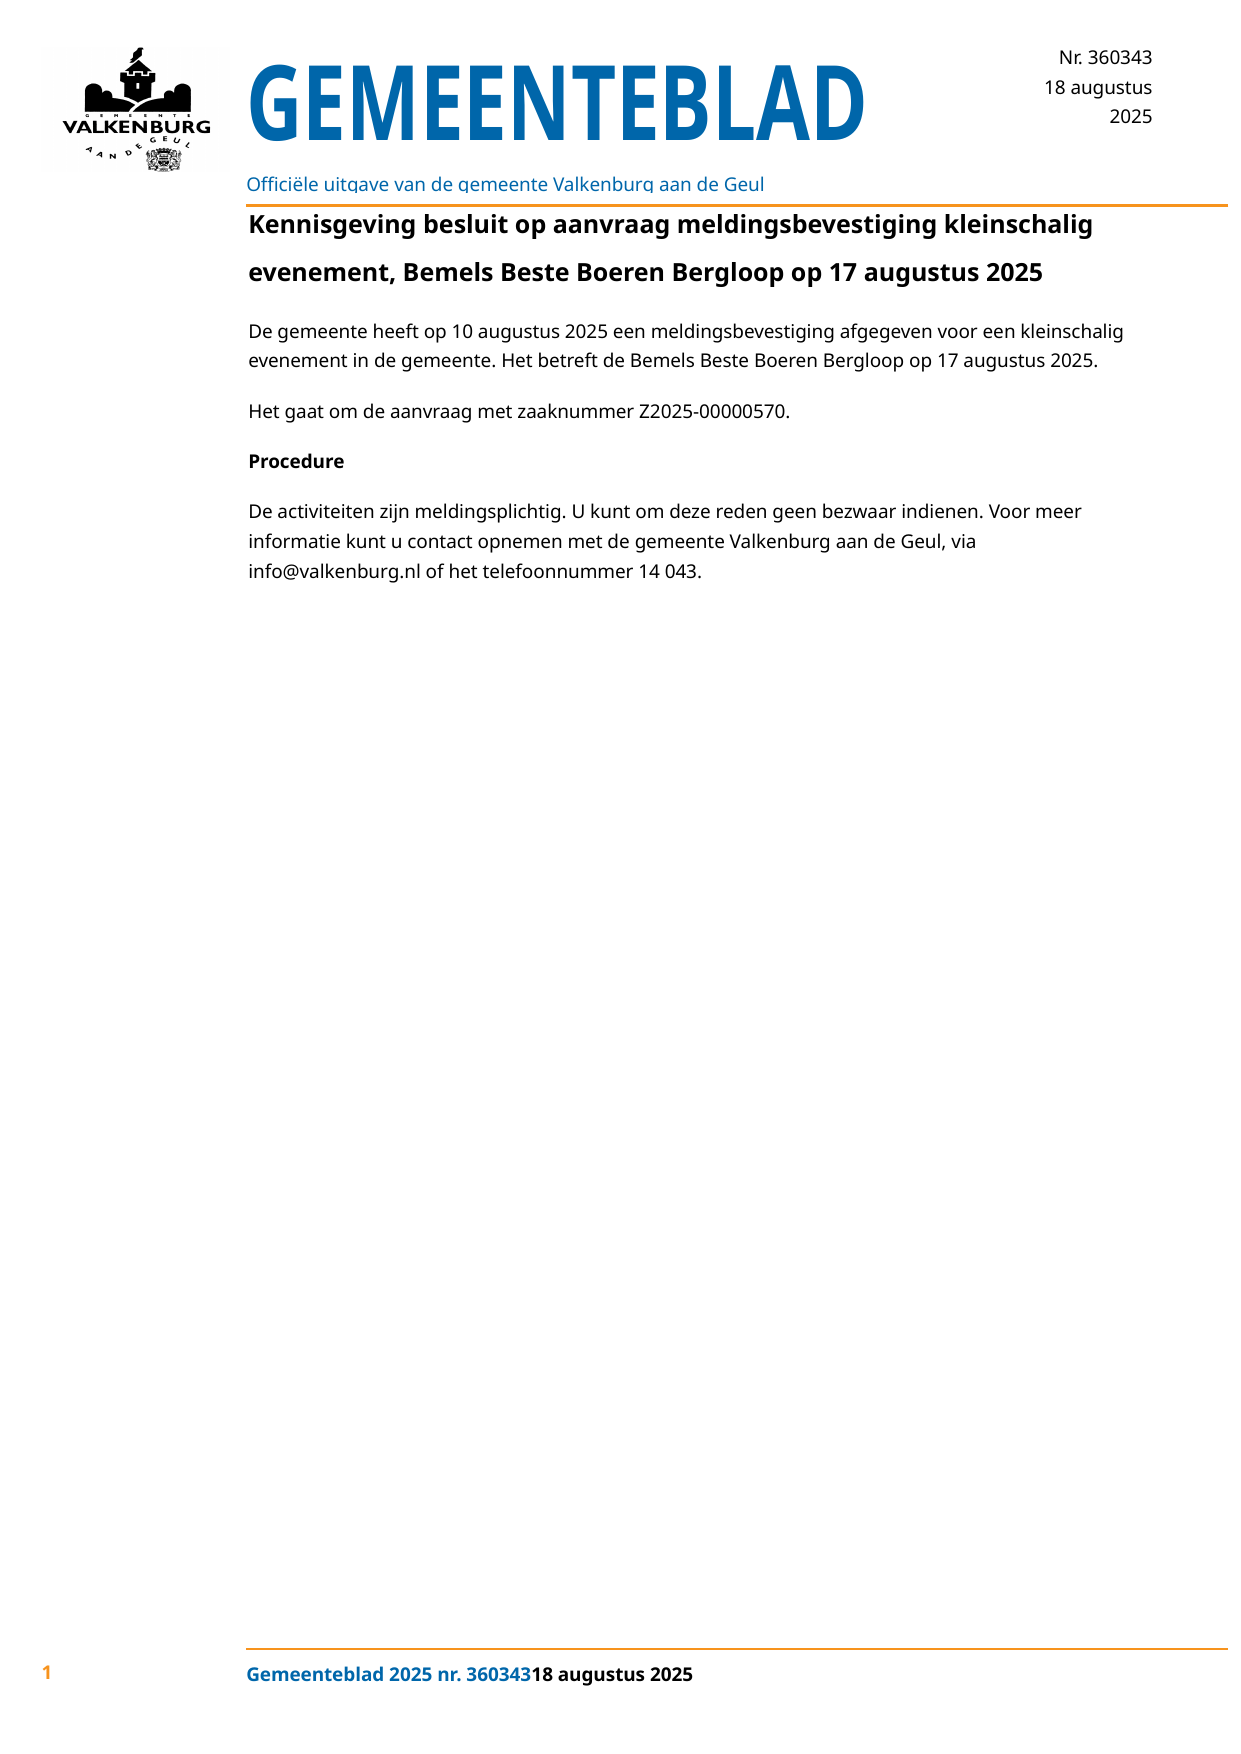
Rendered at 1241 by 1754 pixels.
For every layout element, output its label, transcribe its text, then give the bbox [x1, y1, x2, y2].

picture [41, 47, 231, 172]
text Procedure [248, 448, 1152, 474]
text Kennisgeving besluit op aanvraag meldingsbevestiging kleinschalig evenement, Bemels Beste Boeren Bergloop op 17 augustus 2025 [248, 207, 1152, 288]
text Het gaat om de aanvraag met zaaknummer Z2025-00000570. [248, 398, 1152, 424]
text De gemeente heeft op 10 augustus 2025 een meldingsbevestiging afgegeven voor een kleinschalig evenement in de gemeente. Het betreft de Bemels Beste Boeren Bergloop op 17 augustus 2025. [248, 318, 1152, 373]
text De activiteiten zijn meldingsplichtig. U kunt om deze reden geen bezwaar indienen. Voor meer informatie kunt u contact opnemen met de gemeente Valkenburg aan de Geul, via info@valkenburg.nl of het telefoonnummer 14 043. [248, 499, 1152, 584]
